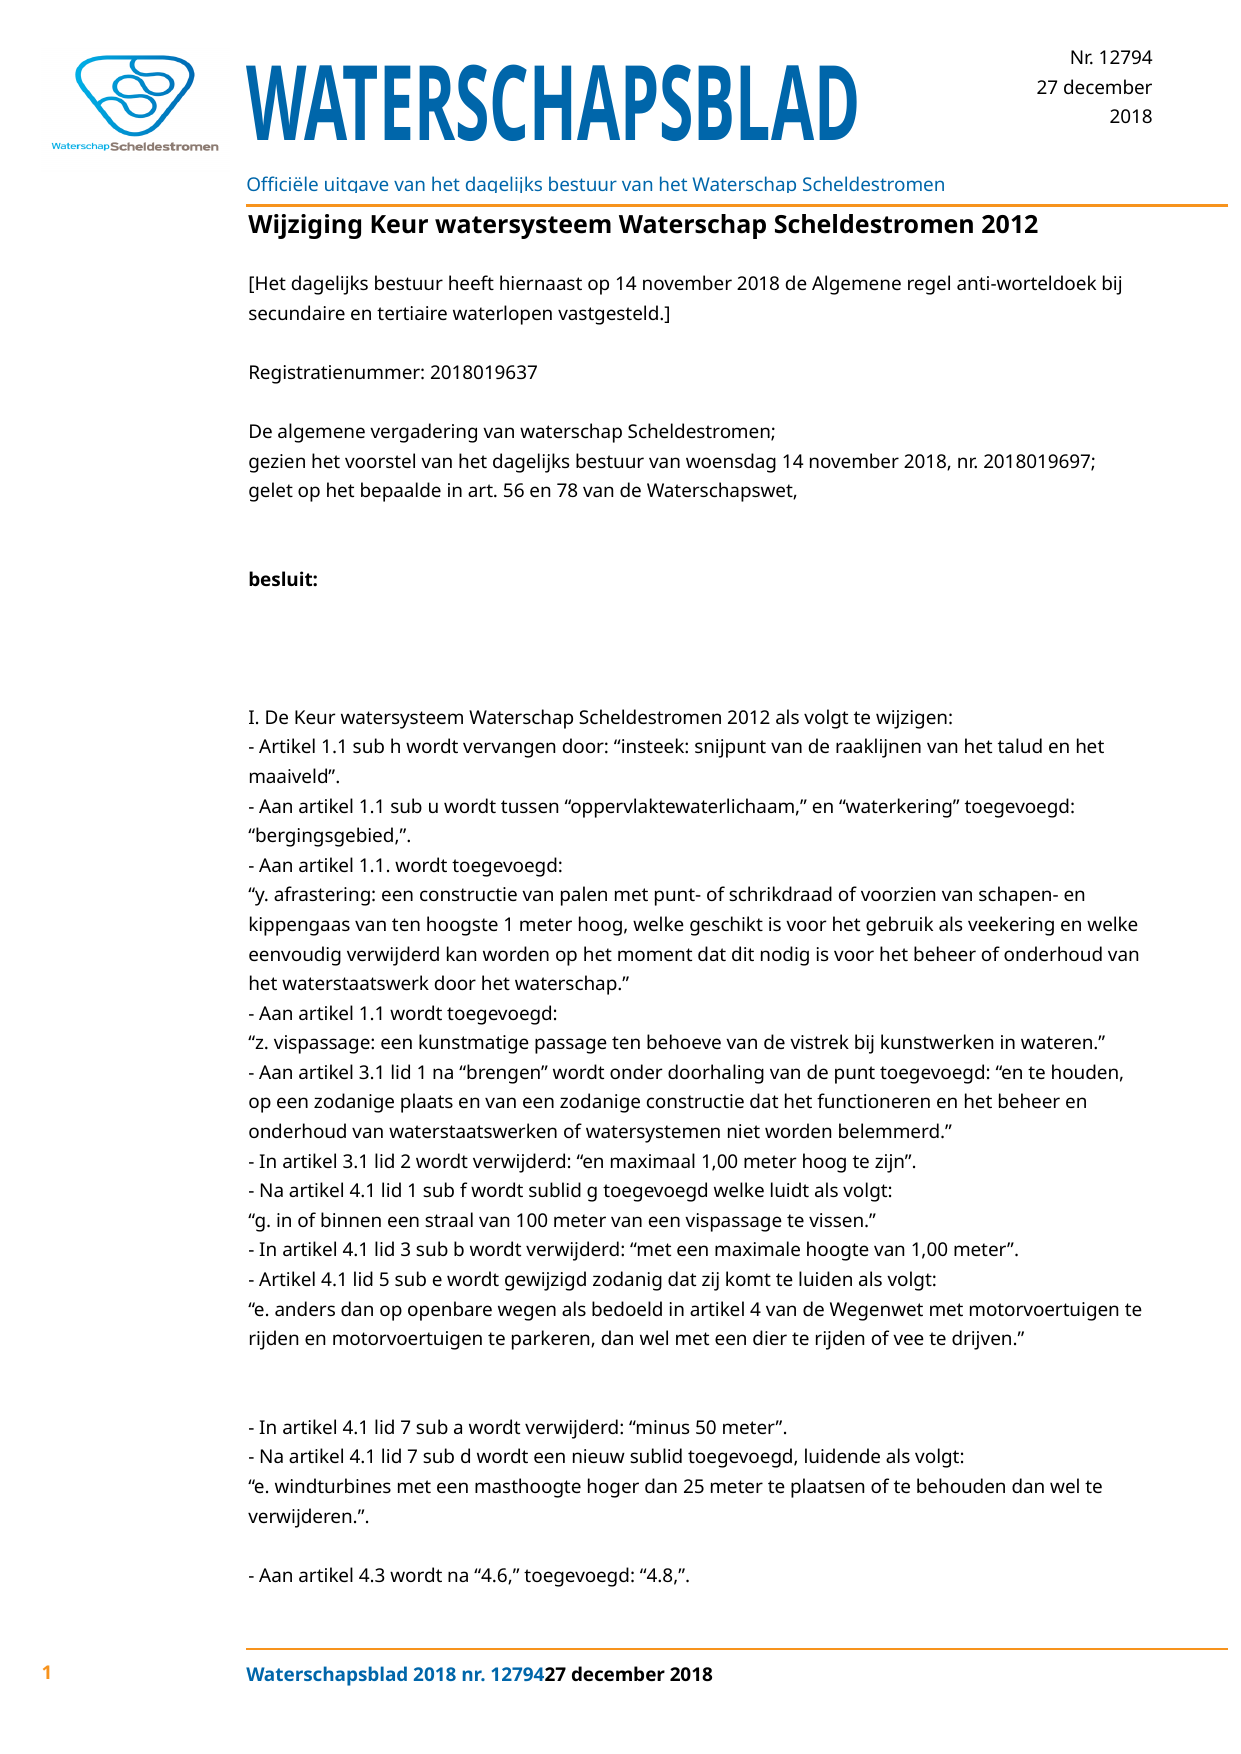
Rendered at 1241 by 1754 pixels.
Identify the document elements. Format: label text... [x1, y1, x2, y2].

text [Het dagelijks bestuur heeft hiernaast op 14 november 2018 de Algemene regel anti-worteldoek bij secundaire en tertiaire waterlopen vastgesteld.] [248, 270, 1152, 326]
text - Artikel 1.1 sub h wordt vervangen door: “insteek: snijpunt van de raaklijnen van het talud en het maaiveld”. [248, 734, 1152, 789]
text “z. vispassage: een kunstmatige passage ten behoeve van de vistrek bij kunstwerken in wateren.” [248, 1029, 1152, 1055]
text I. De Keur watersysteem Waterschap Scheldestromen 2012 als volgt te wijzigen: [248, 704, 1152, 730]
text “e. anders dan op openbare wegen als bedoeld in artikel 4 van de Wegenwet met motorvoertuigen te rijden en motorvoertuigen te parkeren, dan wel met een dier te rijden of vee te drijven.” [248, 1296, 1152, 1351]
text “y. afrastering: een constructie van palen met punt- of schrikdraad of voorzien van schapen- en kippengaas van ten hoogste 1 meter hoog, welke geschikt is voor het gebruik als veekering en welke eenvoudig verwijderd kan worden op het moment dat dit nodig is voor het beheer of onderhoud van het waterstaatswerk door het waterschap.” [248, 882, 1152, 996]
text - Na artikel 4.1 lid 7 sub d wordt een nieuw sublid toegevoegd, luidende als volgt: [248, 1444, 1152, 1469]
text - Aan artikel 4.3 wordt na “4.6,” toegevoegd: “4.8,”. [248, 1562, 1152, 1588]
text - Na artikel 4.1 lid 1 sub f wordt sublid g toegevoegd welke luidt als volgt: [248, 1177, 1152, 1203]
text - Aan artikel 3.1 lid 1 na “brengen” wordt onder doorhaling van de punt toegevoegd: “en te houden, op een zodanige plaats en van een zodanige constructie dat het functioneren en het beheer en onderhoud van waterstaatswerken of watersystemen niet worden belemmerd.” [248, 1059, 1152, 1144]
text gelet op het bepaalde in art. 56 en 78 van de Waterschapswet, [248, 477, 1152, 503]
text - In artikel 4.1 lid 3 sub b wordt verwijderd: “met een maximale hoogte van 1,00 meter”. [248, 1237, 1152, 1262]
text De algemene vergadering van waterschap Scheldestromen; [248, 418, 1152, 444]
text - Aan artikel 1.1. wordt toegevoegd: [248, 852, 1152, 878]
text - In artikel 3.1 lid 2 wordt verwijderd: “en maximaal 1,00 meter hoog te zijn”. [248, 1148, 1152, 1174]
text “g. in of binnen een straal van 100 meter van een vispassage te vissen.” [248, 1207, 1152, 1233]
text - Aan artikel 1.1 sub u wordt tussen “oppervlaktewaterlichaam,” en “waterkering” toegevoegd: “bergingsgebied,”. [248, 793, 1152, 848]
text besluit: [248, 566, 1152, 592]
text - Artikel 4.1 lid 5 sub e wordt gewijzigd zodanig dat zij komt te luiden als volgt: [248, 1266, 1152, 1292]
text gezien het voorstel van het dagelijks bestuur van woensdag 14 november 2018, nr. 2018019697; [248, 448, 1152, 473]
text “e. windturbines met een masthoogte hoger dan 25 meter te plaatsen of te behouden dan wel te verwijderen.”. [248, 1473, 1152, 1529]
text Wijziging Keur watersysteem Waterschap Scheldestromen 2012 [248, 207, 1152, 241]
text - Aan artikel 1.1 wordt toegevoegd: [248, 1000, 1152, 1026]
text Registratienummer: 2018019637 [248, 359, 1152, 385]
picture [41, 47, 231, 172]
text - In artikel 4.1 lid 7 sub a wordt verwijderd: “minus 50 meter”. [248, 1414, 1152, 1440]
